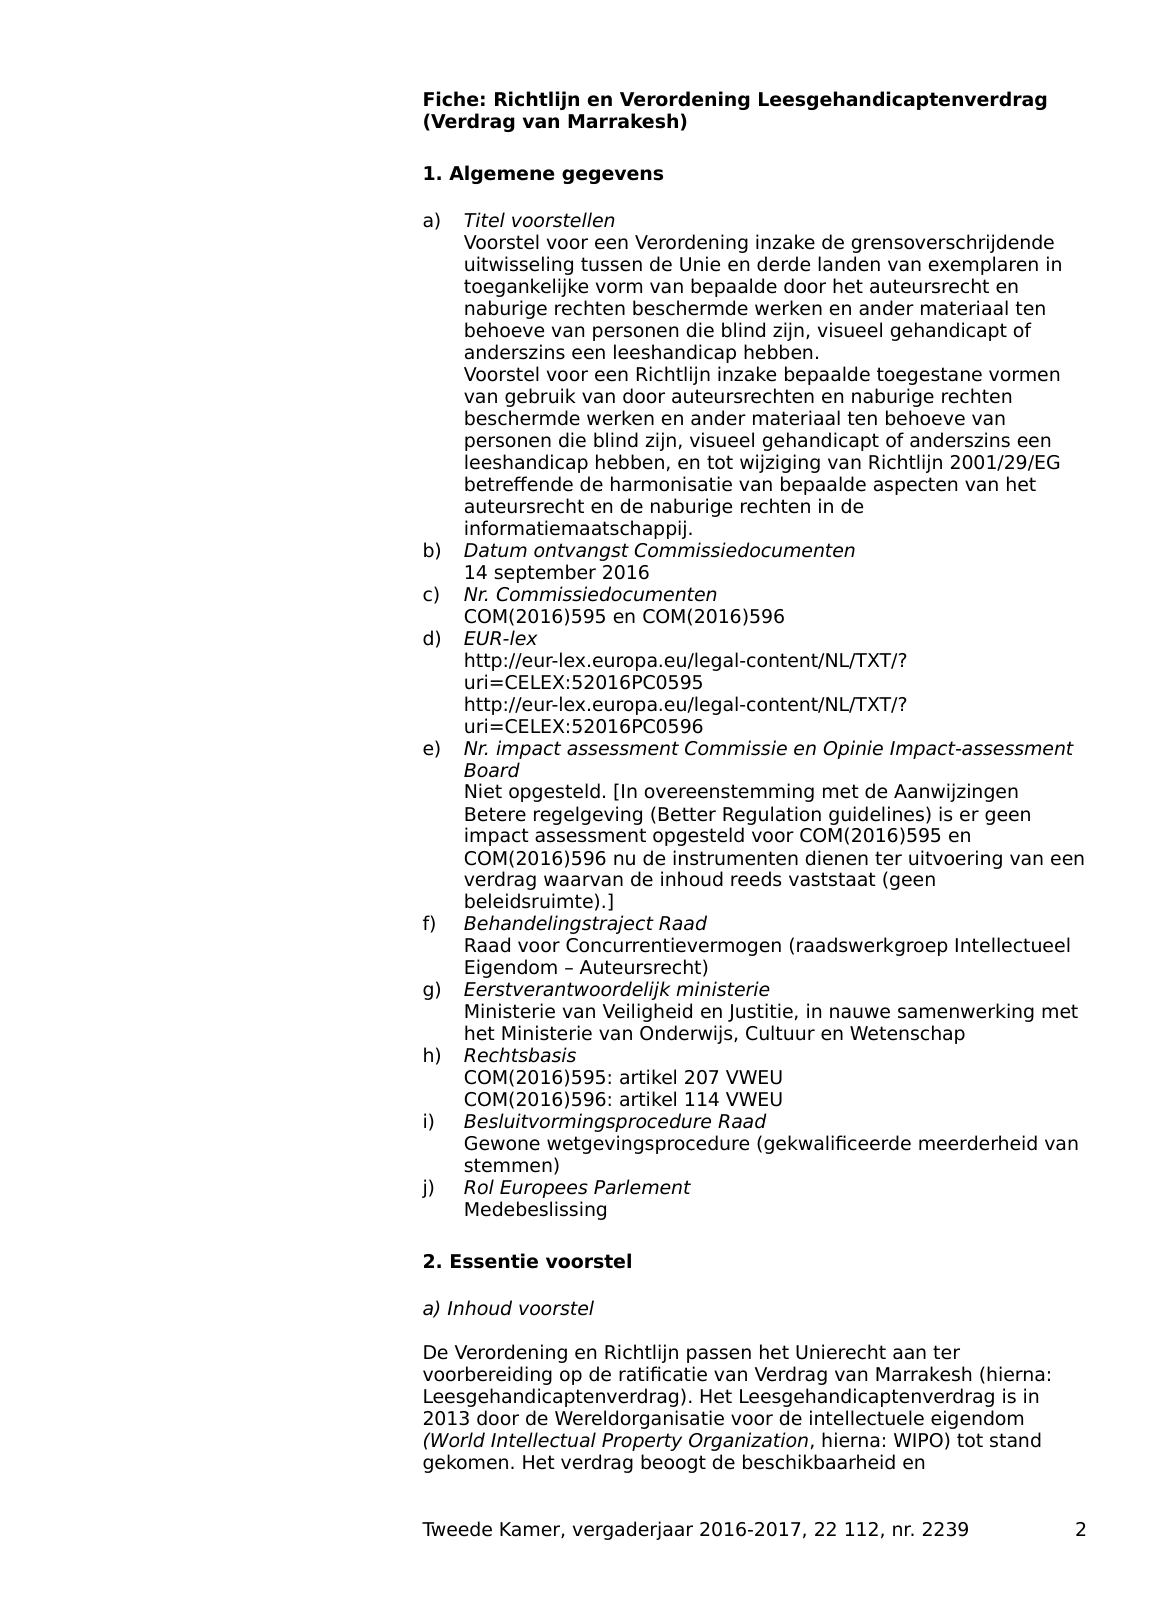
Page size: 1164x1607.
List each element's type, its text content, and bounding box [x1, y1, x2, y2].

text g) Eerstverantwoordelijk ministerie [422, 979, 1087, 1001]
text De Verordening en Richtlijn passen het Unierecht aan ter voorbereiding op de ratificatie van Verdrag van Marrakesh (hierna: Leesgehandicaptenverdrag). Het Leesgehandicaptenverdrag is in 2013 door de Wereldorganisatie voor de intellectuele eigendom (World Intellectual Property Organization, hierna: WIPO) tot stand gekomen. Het verdrag beoogt de beschikbaarheid en [422, 1342, 1087, 1474]
text Medebeslissing [464, 1199, 1087, 1221]
text j) Rol Europees Parlement [422, 1177, 1087, 1199]
text Voorstel voor een Richtlijn inzake bepaalde toegestane vormen van gebruik van door auteursrechten en naburige rechten beschermde werken en ander materiaal ten behoeve van personen die blind zijn, visueel gehandicapt of anderszins een leeshandicap hebben, en tot wijziging van Richtlijn 2001/29/EG betreffende de harmonisatie van bepaalde aspecten van het auteursrecht en de naburige rechten in de informatiemaatschappij. [464, 364, 1087, 540]
subtitle 1. Algemene gegevens [422, 163, 1087, 185]
text b) Datum ontvangst Commissiedocumenten [422, 540, 1087, 562]
text c) Nr. Commissiedocumenten [422, 584, 1087, 606]
subtitle a) Inhoud voorstel [422, 1298, 1087, 1320]
text http://eur-lex.europa.eu/legal-content/NL/TXT/?uri=CELEX:52016PC0595 [464, 649, 1087, 693]
text Voorstel voor een Verordening inzake de grensoverschrijdende uitwisseling tussen de Unie en derde landen van exemplaren in toegankelijke vorm van bepaalde door het auteursrecht en naburige rechten beschermde werken en ander materiaal ten behoeve van personen die blind zijn, visueel gehandicapt of anderszins een leeshandicap hebben. [464, 232, 1087, 364]
text Gewone wetgevingsprocedure (gekwalificeerde meerderheid van stemmen) [464, 1133, 1087, 1177]
text http://eur-lex.europa.eu/legal-content/NL/TXT/?uri=CELEX:52016PC0596 [464, 693, 1087, 737]
text COM(2016)595 en COM(2016)596 [464, 606, 1087, 628]
text COM(2016)596: artikel 114 VWEU [464, 1089, 1087, 1111]
text i) Besluitvormingsprocedure Raad [422, 1111, 1087, 1133]
subtitle Fiche: Richtlijn en Verordening Leesgehandicaptenverdrag (Verdrag van Marrakesh) [422, 89, 1087, 133]
text a) Titel voorstellen [422, 210, 1087, 232]
text d) EUR-lex [422, 628, 1087, 649]
subtitle 2. Essentie voorstel [422, 1251, 1087, 1273]
text Raad voor Concurrentievermogen (raadswerkgroep Intellectueel Eigendom – Auteursrecht) [464, 935, 1087, 979]
text Niet opgesteld. [In overeenstemming met de Aanwijzingen Betere regelgeving (Better Regulation guidelines) is er geen impact assessment opgesteld voor COM(2016)595 en COM(2016)596 nu de instrumenten dienen ter uitvoering van een verdrag waarvan de inhoud reeds vaststaat (geen beleidsruimte).] [464, 781, 1087, 913]
text e) Nr. impact assessment Commissie en Opinie Impact-assessment Board [422, 737, 1087, 781]
text h) Rechtsbasis [422, 1045, 1087, 1067]
text 14 september 2016 [464, 562, 1087, 584]
text Ministerie van Veiligheid en Justitie, in nauwe samenwerking met het Ministerie van Onderwijs, Cultuur en Wetenschap [464, 1001, 1087, 1045]
text COM(2016)595: artikel 207 VWEU [464, 1067, 1087, 1089]
text f) Behandelingstraject Raad [422, 913, 1087, 935]
